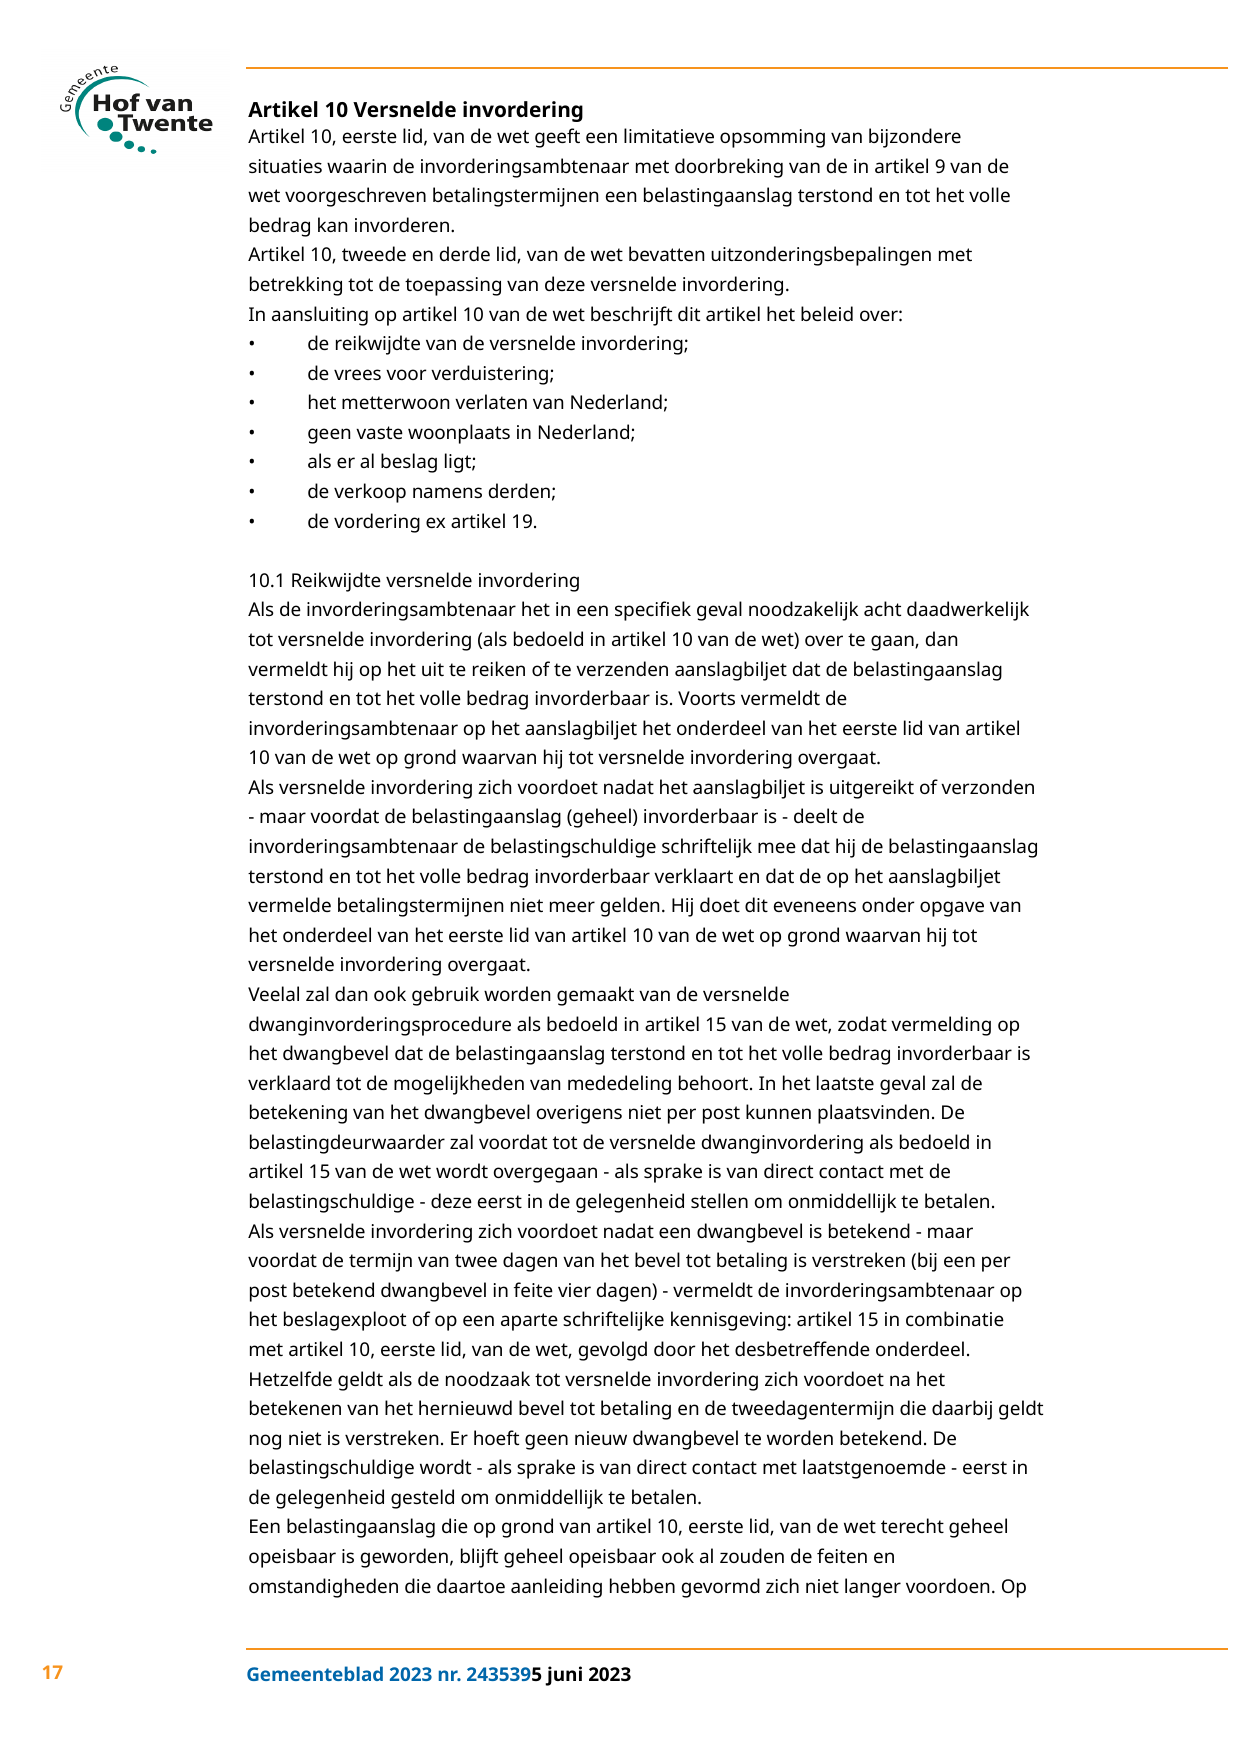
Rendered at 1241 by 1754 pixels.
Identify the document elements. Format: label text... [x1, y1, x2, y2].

text betekenen van het hernieuwd bevel tot betaling en de tweedagentermijn die daarbij geldt [248, 1395, 1152, 1421]
text vermeldt hij op het uit te reiken of te verzenden aanslagbiljet dat de belastingaanslag [248, 656, 1152, 681]
list het metterwoon verlaten van Nederland; [248, 389, 1152, 415]
text Artikel 10, eerste lid, van de wet geeft een limitatieve opsomming van bijzondere [248, 123, 1152, 149]
text voordat de termijn van twee dagen van het bevel tot betaling is verstreken (bij een per [248, 1247, 1152, 1273]
text Als versnelde invordering zich voordoet nadat een dwangbevel is betekend - maar [248, 1218, 1152, 1243]
text situaties waarin de invorderingsambtenaar met doorbreking van de in artikel 9 van de [248, 153, 1152, 178]
text belastingdeurwaarder zal voordat tot de versnelde dwanginvordering als bedoeld in [248, 1129, 1152, 1155]
text Een belastingaanslag die op grond van artikel 10, eerste lid, van de wet terecht geheel [248, 1514, 1152, 1539]
text belastingschuldige - deze eerst in de gelegenheid stellen om onmiddellijk te betalen. [248, 1188, 1152, 1214]
text bedrag kan invorderen. [248, 212, 1152, 238]
list de verkoop namens derden; [248, 478, 1152, 504]
text het onderdeel van het eerste lid van artikel 10 van de wet op grond waarvan hij tot [248, 922, 1152, 948]
text terstond en tot het volle bedrag invorderbaar is. Voorts vermeldt de [248, 685, 1152, 711]
text de gelegenheid gesteld om onmiddellijk te betalen. [248, 1484, 1152, 1510]
text omstandigheden die daartoe aanleiding hebben gevormd zich niet langer voordoen. Op [248, 1573, 1152, 1598]
text invorderingsambtenaar de belastingschuldige schriftelijk mee dat hij de belastingaanslag [248, 833, 1152, 859]
list de vrees voor verduistering; [248, 360, 1152, 386]
text met artikel 10, eerste lid, van de wet, gevolgd door het desbetreffende onderdeel. [248, 1336, 1152, 1362]
text betekening van het dwangbevel overigens niet per post kunnen plaatsvinden. De [248, 1099, 1152, 1125]
text vermelde betalingstermijnen niet meer gelden. Hij doet dit eveneens onder opgave van [248, 892, 1152, 918]
text In aansluiting op artikel 10 van de wet beschrijft dit artikel het beleid over: [248, 301, 1152, 326]
text betrekking tot de toepassing van deze versnelde invordering. [248, 271, 1152, 297]
text Als versnelde invordering zich voordoet nadat het aanslagbiljet is uitgereikt of verzonden [248, 774, 1152, 800]
text invorderingsambtenaar op het aanslagbiljet het onderdeel van het eerste lid van artikel [248, 715, 1152, 741]
text versnelde invordering overgaat. [248, 952, 1152, 977]
text Hetzelfde geldt als de noodzaak tot versnelde invordering zich voordoet na het [248, 1366, 1152, 1391]
list de vordering ex artikel 19. [248, 508, 1152, 533]
text nog niet is verstreken. Er hoeft geen nieuw dwangbevel te worden betekend. De [248, 1425, 1152, 1451]
picture [41, 47, 231, 172]
text wet voorgeschreven betalingstermijnen een belastingaanslag terstond en tot het volle [248, 182, 1152, 208]
text Veelal zal dan ook gebruik worden gemaakt van de versnelde [248, 981, 1152, 1007]
text Als de invorderingsambtenaar het in een specifiek geval noodzakelijk acht daadwerkelijk [248, 597, 1152, 622]
text verklaard tot de mogelijkheden van mededeling behoort. In het laatste geval zal de [248, 1070, 1152, 1096]
text post betekend dwangbevel in feite vier dagen) - vermeldt de invorderingsambtenaar op [248, 1277, 1152, 1303]
list als er al beslag ligt; [248, 449, 1152, 474]
text belastingschuldige wordt - als sprake is van direct contact met laatstgenoemde - eerst in [248, 1454, 1152, 1480]
text 10.1 Reikwijdte versnelde invordering [248, 567, 1152, 593]
text terstond en tot het volle bedrag invorderbaar verklaart en dat de op het aanslagbiljet [248, 863, 1152, 888]
list de reikwijdte van de versnelde invordering; [248, 330, 1152, 356]
text 10 van de wet op grond waarvan hij tot versnelde invordering overgaat. [248, 744, 1152, 770]
text het beslagexploot of op een aparte schriftelijke kennisgeving: artikel 15 in combinatie [248, 1307, 1152, 1332]
text opeisbaar is geworden, blijft geheel opeisbaar ook al zouden de feiten en [248, 1543, 1152, 1569]
text tot versnelde invordering (als bedoeld in artikel 10 van de wet) over te gaan, dan [248, 626, 1152, 652]
text Artikel 10, tweede en derde lid, van de wet bevatten uitzonderingsbepalingen met [248, 242, 1152, 267]
list geen vaste woonplaats in Nederland; [248, 419, 1152, 445]
text artikel 15 van de wet wordt overgegaan - als sprake is van direct contact met de [248, 1159, 1152, 1184]
text het dwangbevel dat de belastingaanslag terstond en tot het volle bedrag invorderbaar is [248, 1040, 1152, 1066]
text - maar voordat de belastingaanslag (geheel) invorderbaar is - deelt de [248, 804, 1152, 829]
text Artikel 10 Versnelde invordering [248, 95, 1152, 123]
text dwanginvorderingsprocedure als bedoeld in artikel 15 van de wet, zodat vermelding op [248, 1011, 1152, 1036]
